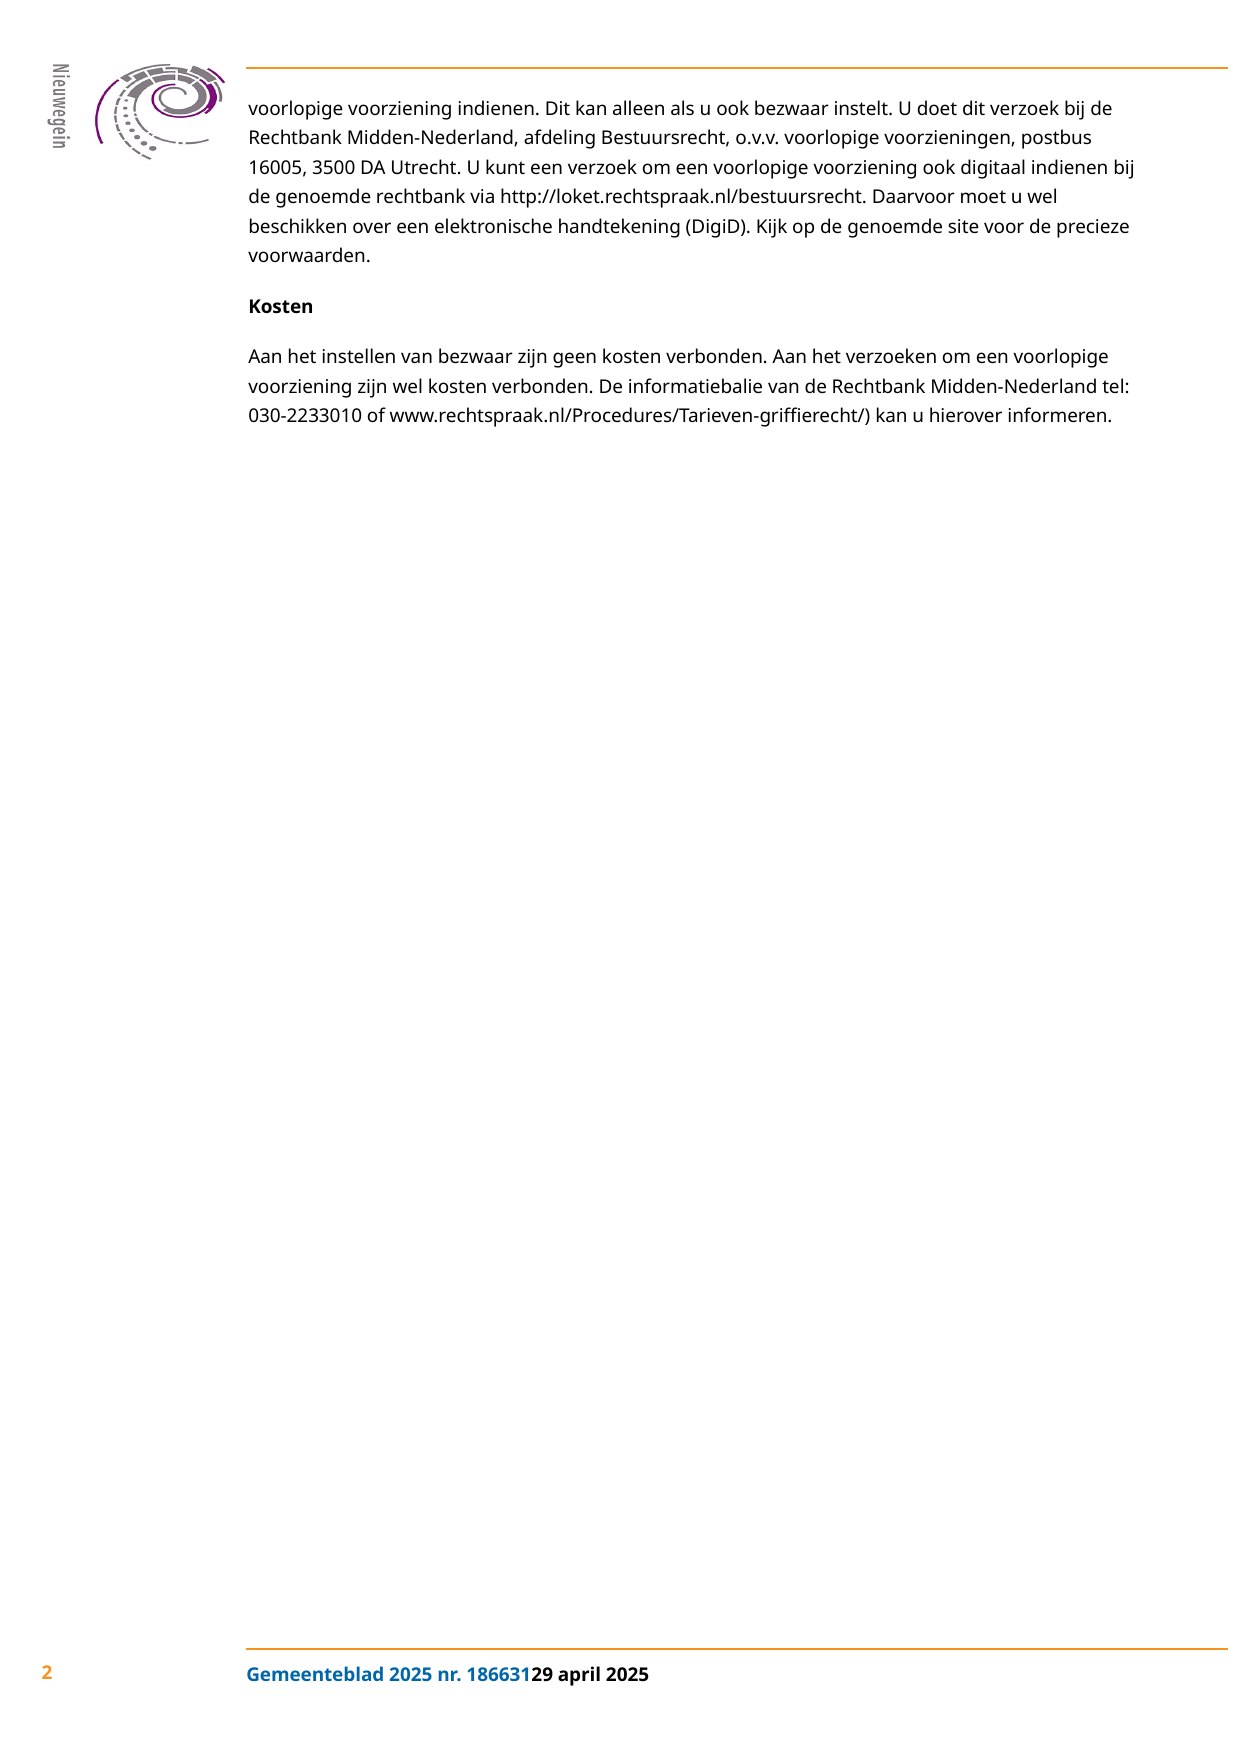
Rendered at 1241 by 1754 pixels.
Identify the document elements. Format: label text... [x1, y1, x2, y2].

text voorlopige voorziening indienen. Dit kan alleen als u ook bezwaar instelt. U doet dit verzoek bij de Rechtbank Midden-Nederland, afdeling Bestuursrecht, o.v.v. voorlopige voorzieningen, postbus 16005, 3500 DA Utrecht. U kunt een verzoek om een voorlopige voorziening ook digitaal indienen bij de genoemde rechtbank via http://loket.rechtspraak.nl/bestuursrecht. Daarvoor moet u wel beschikken over een elektronische handtekening (DigiD). Kijk op de genoemde site voor de precieze voorwaarden. [248, 95, 1152, 268]
picture [41, 47, 231, 172]
text Aan het instellen van bezwaar zijn geen kosten verbonden. Aan het verzoeken om een voorlopige voorziening zijn wel kosten verbonden. De informatiebalie van de Rechtbank Midden-Nederland tel: 030-2233010 of www.rechtspraak.nl/Procedures/Tarieven-griffierecht/) kan u hierover informeren. [248, 343, 1152, 428]
text Kosten [248, 293, 1152, 319]
